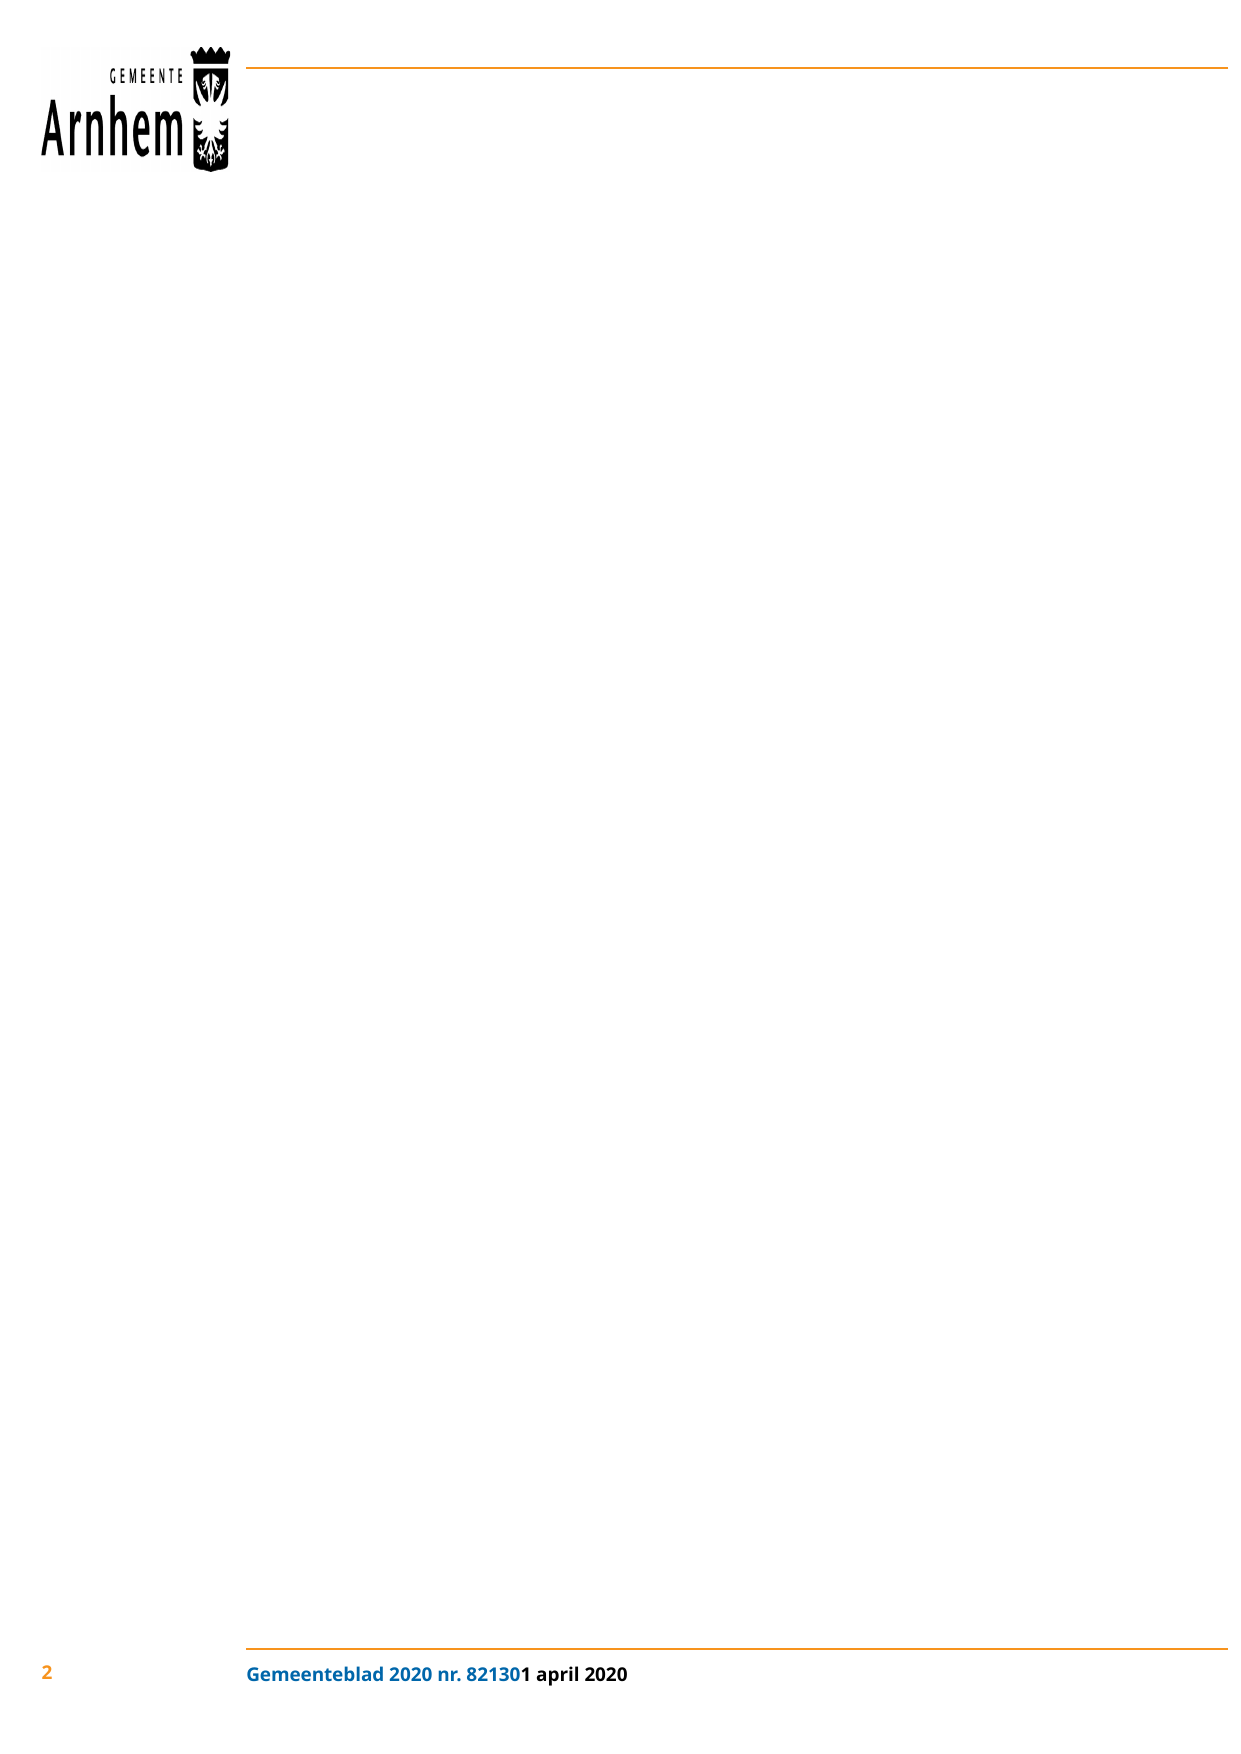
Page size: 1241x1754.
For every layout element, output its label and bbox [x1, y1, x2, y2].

picture [41, 47, 231, 172]
